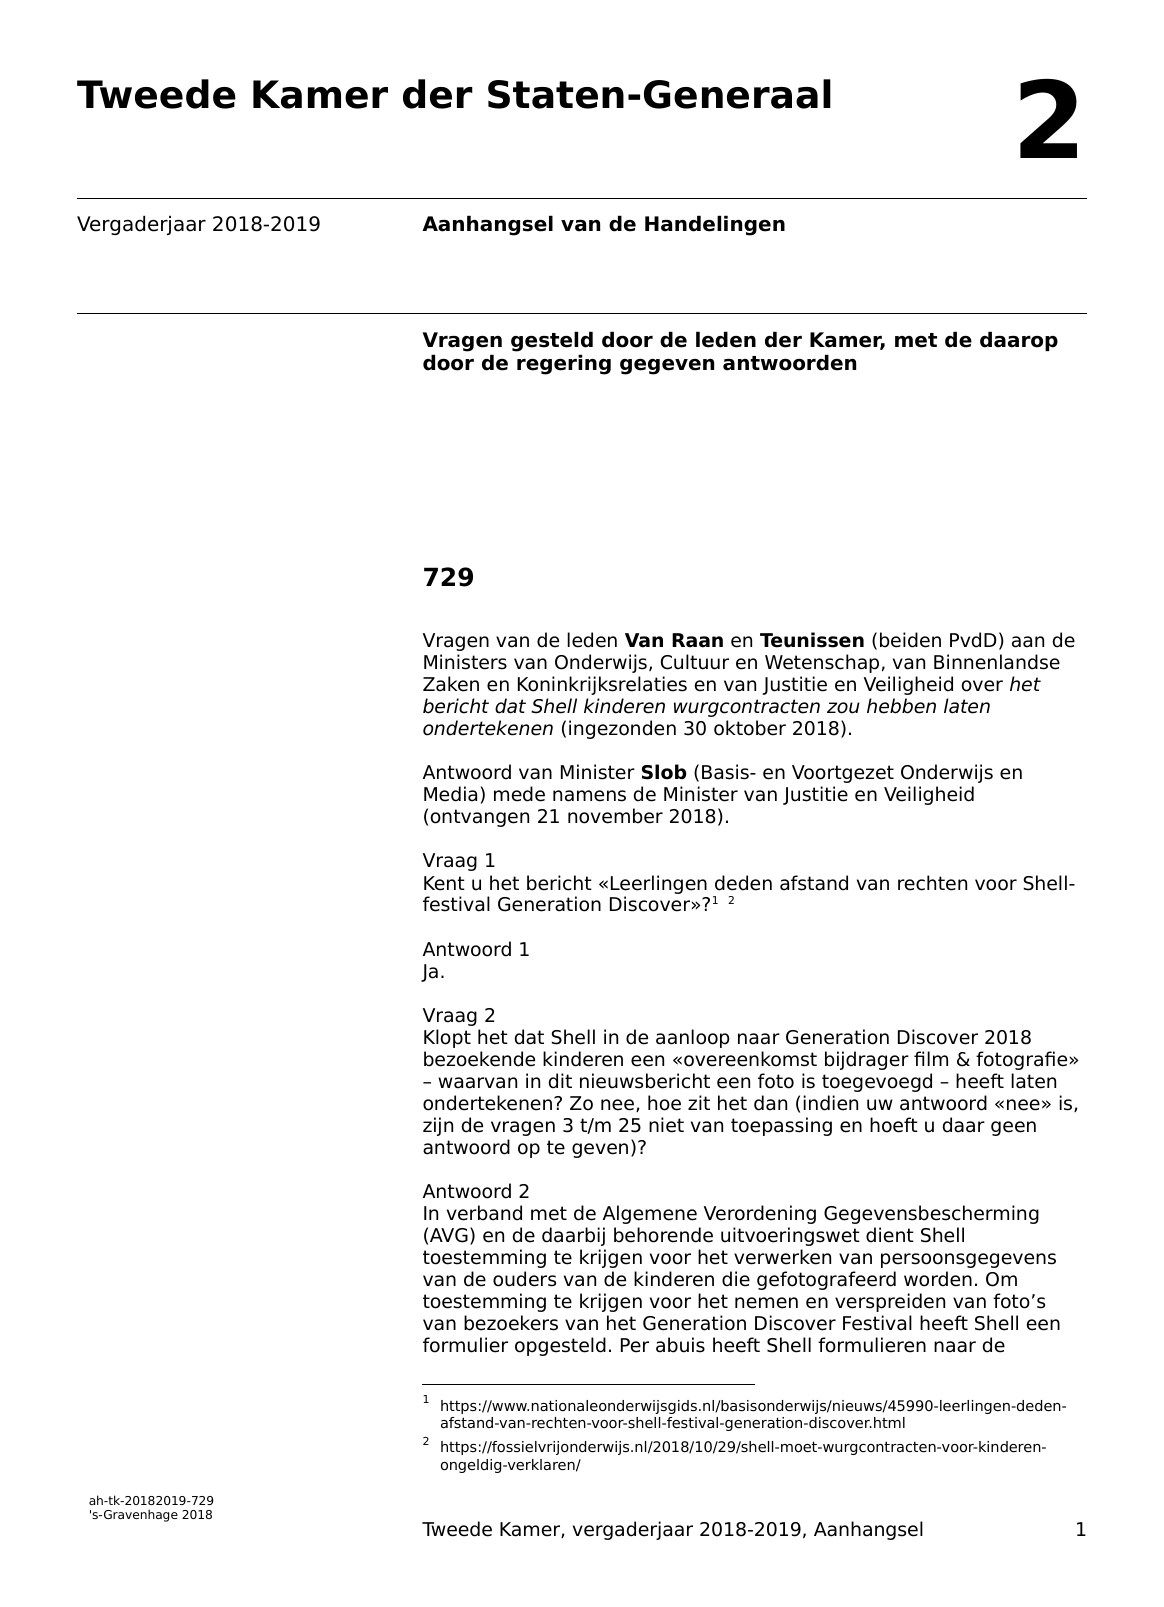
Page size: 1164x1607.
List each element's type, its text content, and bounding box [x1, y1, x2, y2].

text Antwoord 1 [422, 938, 1087, 961]
text ah-tk-20182019-729 [88, 1494, 323, 1508]
text https://fossielvrijonderwijs.nl/2018/10/29/shell-moet-wurgcontracten-voor-kinderen-ongeldig-verklaren/ [422, 1435, 1087, 1474]
table_cell [77, 314, 422, 375]
text Klopt het dat Shell in de aanloop naar Generation Discover 2018 bezoekende kinderen een «overeenkomst bijdrager film & fotografie» – waarvan in dit nieuwsbericht een foto is toegevoegd – heeft laten ondertekenen? Zo nee, hoe zit het dan (indien uw antwoord «nee» is, zijn de vragen 3 t/m 25 niet van toepassing en hoeft u daar geen antwoord op te geven)? [422, 1027, 1087, 1158]
text https://www.nationaleonderwijsgids.nl/basisonderwijs/nieuws/45990-leerlingen-deden-afstand-van-rechten-voor-shell-festival-generation-discover.html [422, 1393, 1087, 1432]
table_cell Aanhangsel van de Handelingen [422, 199, 1087, 313]
text Vragen van de leden Van Raan en Teunissen (beiden PvdD) aan de Ministers van Onderwijs, Cultuur en Wetenschap, van Binnenlandse Zaken en Koninkrijksrelaties en van Justitie en Veiligheid over het bericht dat Shell kinderen wurgcontracten zou hebben laten ondertekenen (ingezonden 30 oktober 2018). [422, 630, 1087, 740]
table_cell Vergaderjaar 2018-2019 [77, 199, 422, 313]
table_header 2 [886, 59, 1087, 198]
table_header Tweede Kamer der Staten-Generaal [77, 59, 886, 198]
text In verband met de Algemene Verordening Gegevensbescherming (AVG) en de daarbij behorende uitvoeringswet dient Shell toestemming te krijgen voor het verwerken van persoonsgegevens van de ouders van de kinderen die gefotografeerd worden. Om toestemming te krijgen voor het nemen en verspreiden van foto’s van bezoekers van het Generation Discover Festival heeft Shell een formulier opgesteld. Per abuis heeft Shell formulieren naar de [422, 1203, 1087, 1357]
text Vraag 2 [422, 1005, 1087, 1027]
text Antwoord van Minister Slob (Basis- en Voortgezet Onderwijs en Media) mede namens de Minister van Justitie en Veiligheid (ontvangen 21 november 2018). [422, 762, 1087, 828]
table_cell Vragen gesteld door de leden der Kamer, met de daarop door de regering gegeven antwoorden [422, 314, 1087, 375]
text Vraag 1 [422, 850, 1087, 872]
text 's-Gravenhage 2018 [88, 1508, 323, 1522]
text Ja. [422, 961, 1087, 982]
text 729 [422, 563, 1087, 592]
text Kent u het bericht «Leerlingen deden afstand van rechten voor Shell-festival Generation Discover»? [422, 872, 1087, 916]
text Antwoord 2 [422, 1181, 1087, 1203]
